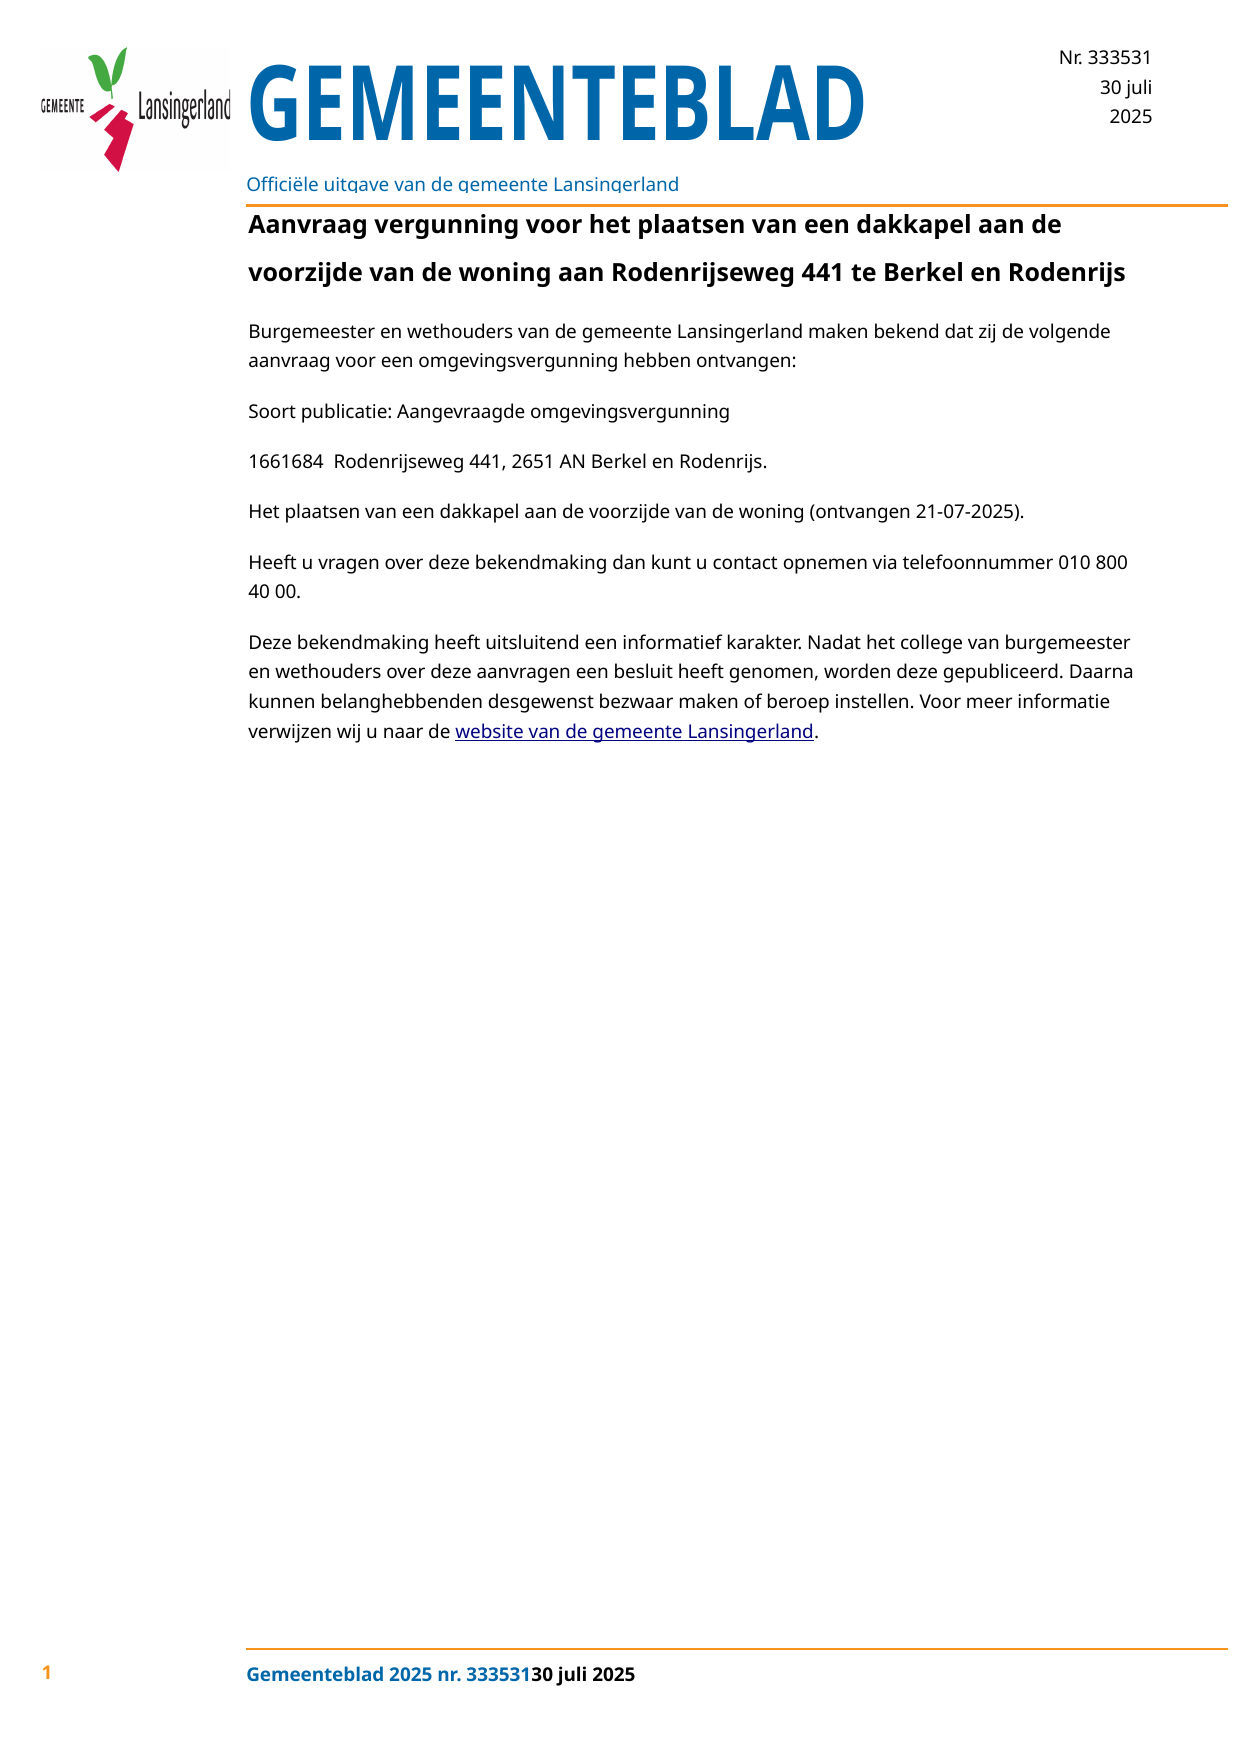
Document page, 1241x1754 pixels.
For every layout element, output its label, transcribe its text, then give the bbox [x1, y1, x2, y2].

text Aanvraag vergunning voor het plaatsen van een dakkapel aan de voorzijde van de woning aan Rodenrijseweg 441 te Berkel en Rodenrijs [248, 207, 1152, 288]
text Deze bekendmaking heeft uitsluitend een informatief karakter. Nadat het college van burgemeester en wethouders over deze aanvragen een besluit heeft genomen, worden deze gepubliceerd. Daarna kunnen belanghebbenden desgewenst bezwaar maken of beroep instellen. Voor meer informatie verwijzen wij u naar de website van de gemeente Lansingerland. [248, 629, 1152, 744]
text Heeft u vragen over deze bekendmaking dan kunt u contact opnemen via telefoonnummer 010 800 40 00. [248, 549, 1152, 604]
text Soort publicatie: Aangevraagde omgevingsvergunning [248, 398, 1152, 424]
text Het plaatsen van een dakkapel aan de voorzijde van de woning (ontvangen 21-07-2025). [248, 499, 1152, 524]
picture [41, 47, 231, 172]
text Burgemeester en wethouders van de gemeente Lansingerland maken bekend dat zij de volgende aanvraag voor een omgevingsvergunning hebben ontvangen: [248, 318, 1152, 373]
text 1661684 Rodenrijseweg 441, 2651 AN Berkel en Rodenrijs. [248, 448, 1152, 474]
